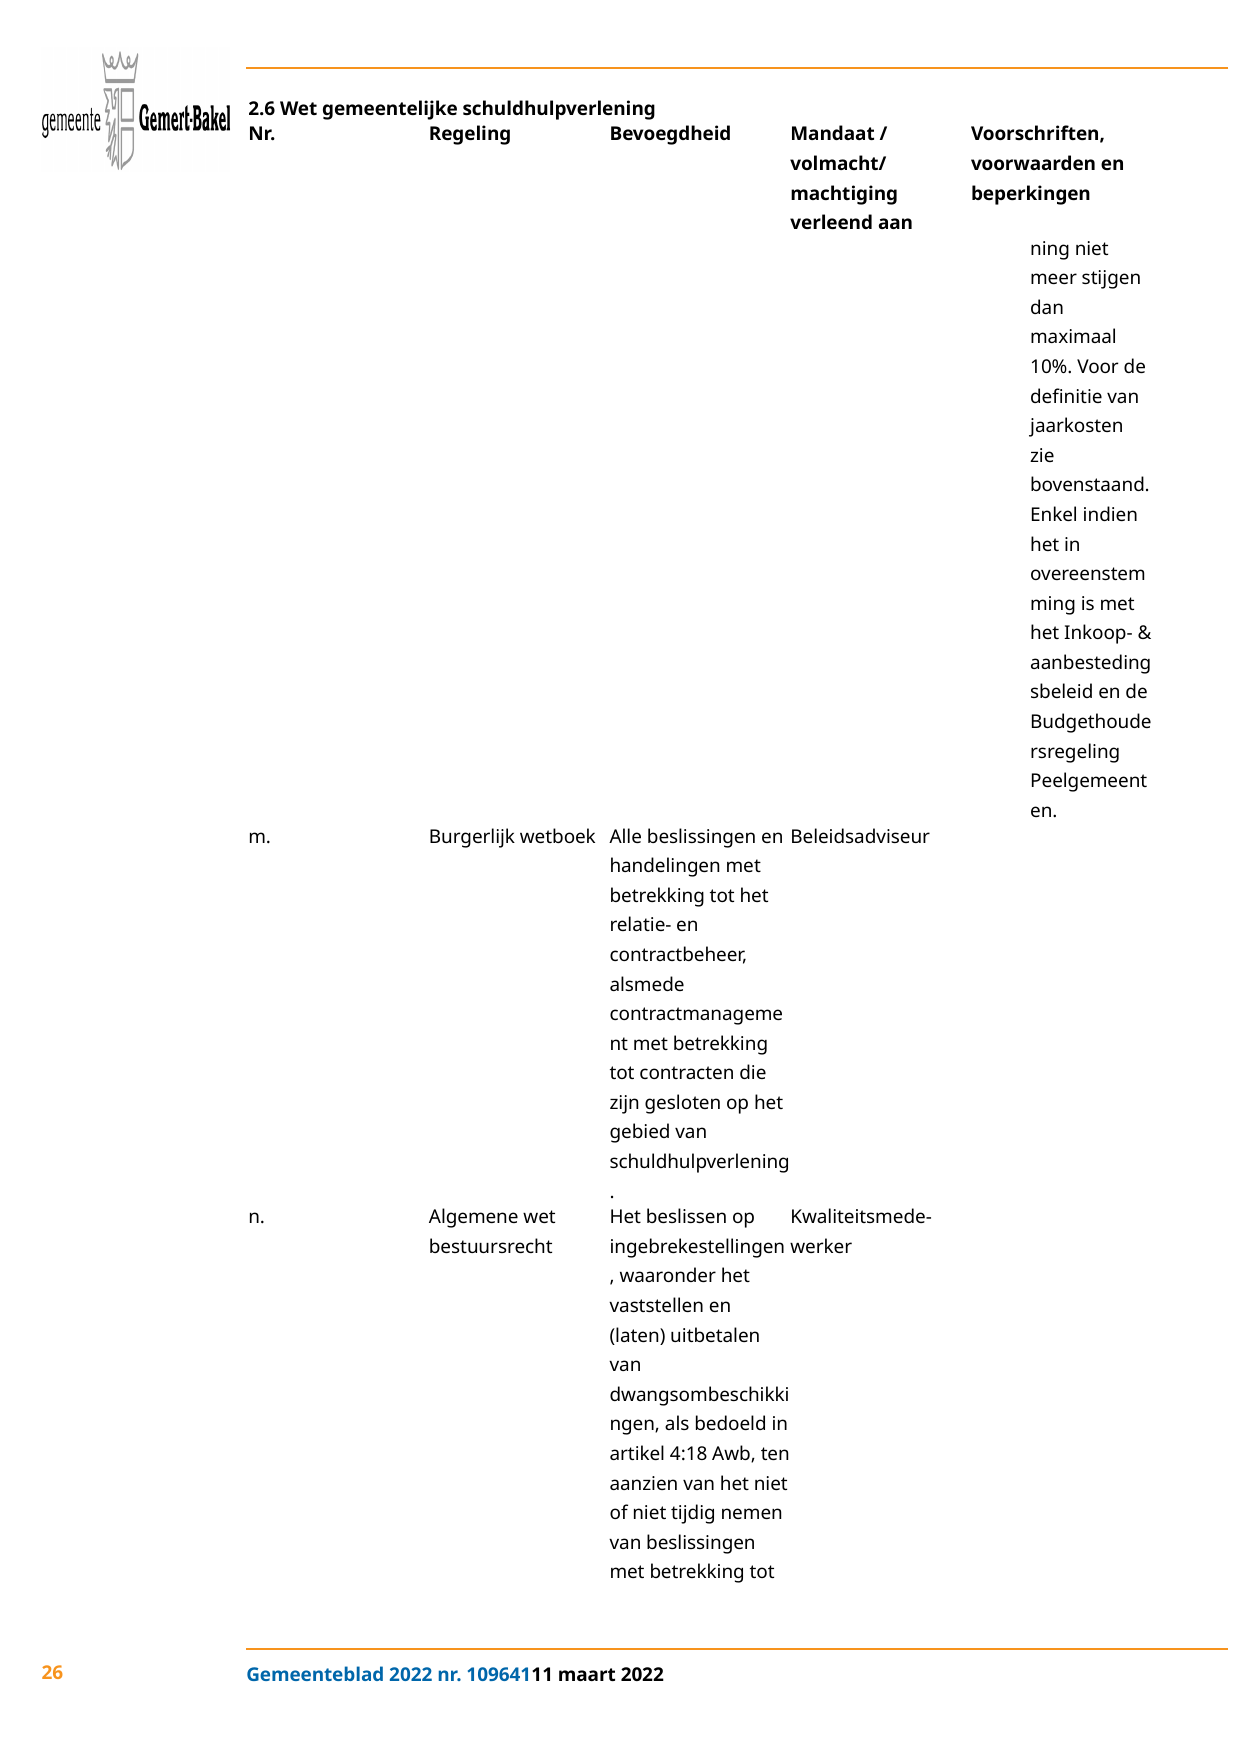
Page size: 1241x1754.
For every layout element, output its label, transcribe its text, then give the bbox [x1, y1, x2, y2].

table_cell Beleidsadviseur [790, 823, 971, 1203]
table_cell Kwaliteitsmede-werker [790, 1204, 971, 1584]
table_cell [971, 823, 1152, 1203]
table_cell Mandaat / volmacht/ machtiging verleend aan [790, 121, 971, 235]
table_cell Het beslissen op ingebrekestellingen, waaronder het vaststellen en (laten) uitbetalen van dwangsombeschikkingen, als bedoeld in artikel 4:18 Awb, ten aanzien van het niet of niet tijdig nemen van beslissingen met betrekking tot [609, 1204, 790, 1584]
table_cell [971, 1204, 1152, 1584]
table_cell Nr. [248, 121, 429, 235]
table_cell [609, 235, 790, 823]
table_cell Bevoegdheid [609, 121, 790, 235]
table_cell Regeling [429, 121, 609, 235]
table_cell [790, 235, 971, 823]
table_cell m. [248, 823, 429, 1203]
table_cell n. [248, 1204, 429, 1584]
table_cell [429, 235, 609, 823]
table_cell Algemene wet bestuursrecht [429, 1204, 609, 1584]
picture [41, 47, 231, 172]
table_cell ning niet meer stijgen dan maximaal 10%. Voor de definitie van jaarkosten zie bovenstaand. Enkel indien het in overeenstemming is met het Inkoop- & aanbestedingsbeleid en de Budgethoudersregeling Peelgemeenten. [971, 235, 1152, 823]
table_cell Burgerlijk wetboek [429, 823, 609, 1203]
table_cell Voorschriften, voorwaarden en beperkingen [971, 121, 1152, 235]
table_cell [248, 235, 429, 823]
table_cell Alle beslissingen en handelingen met betrekking tot het relatie- en contractbeheer, alsmede contractmanagement met betrekking tot contracten die zijn gesloten op het gebied van schuldhulpverlening. [609, 823, 790, 1203]
table_header 2.6 Wet gemeentelijke schuldhulpverlening [248, 95, 1152, 121]
